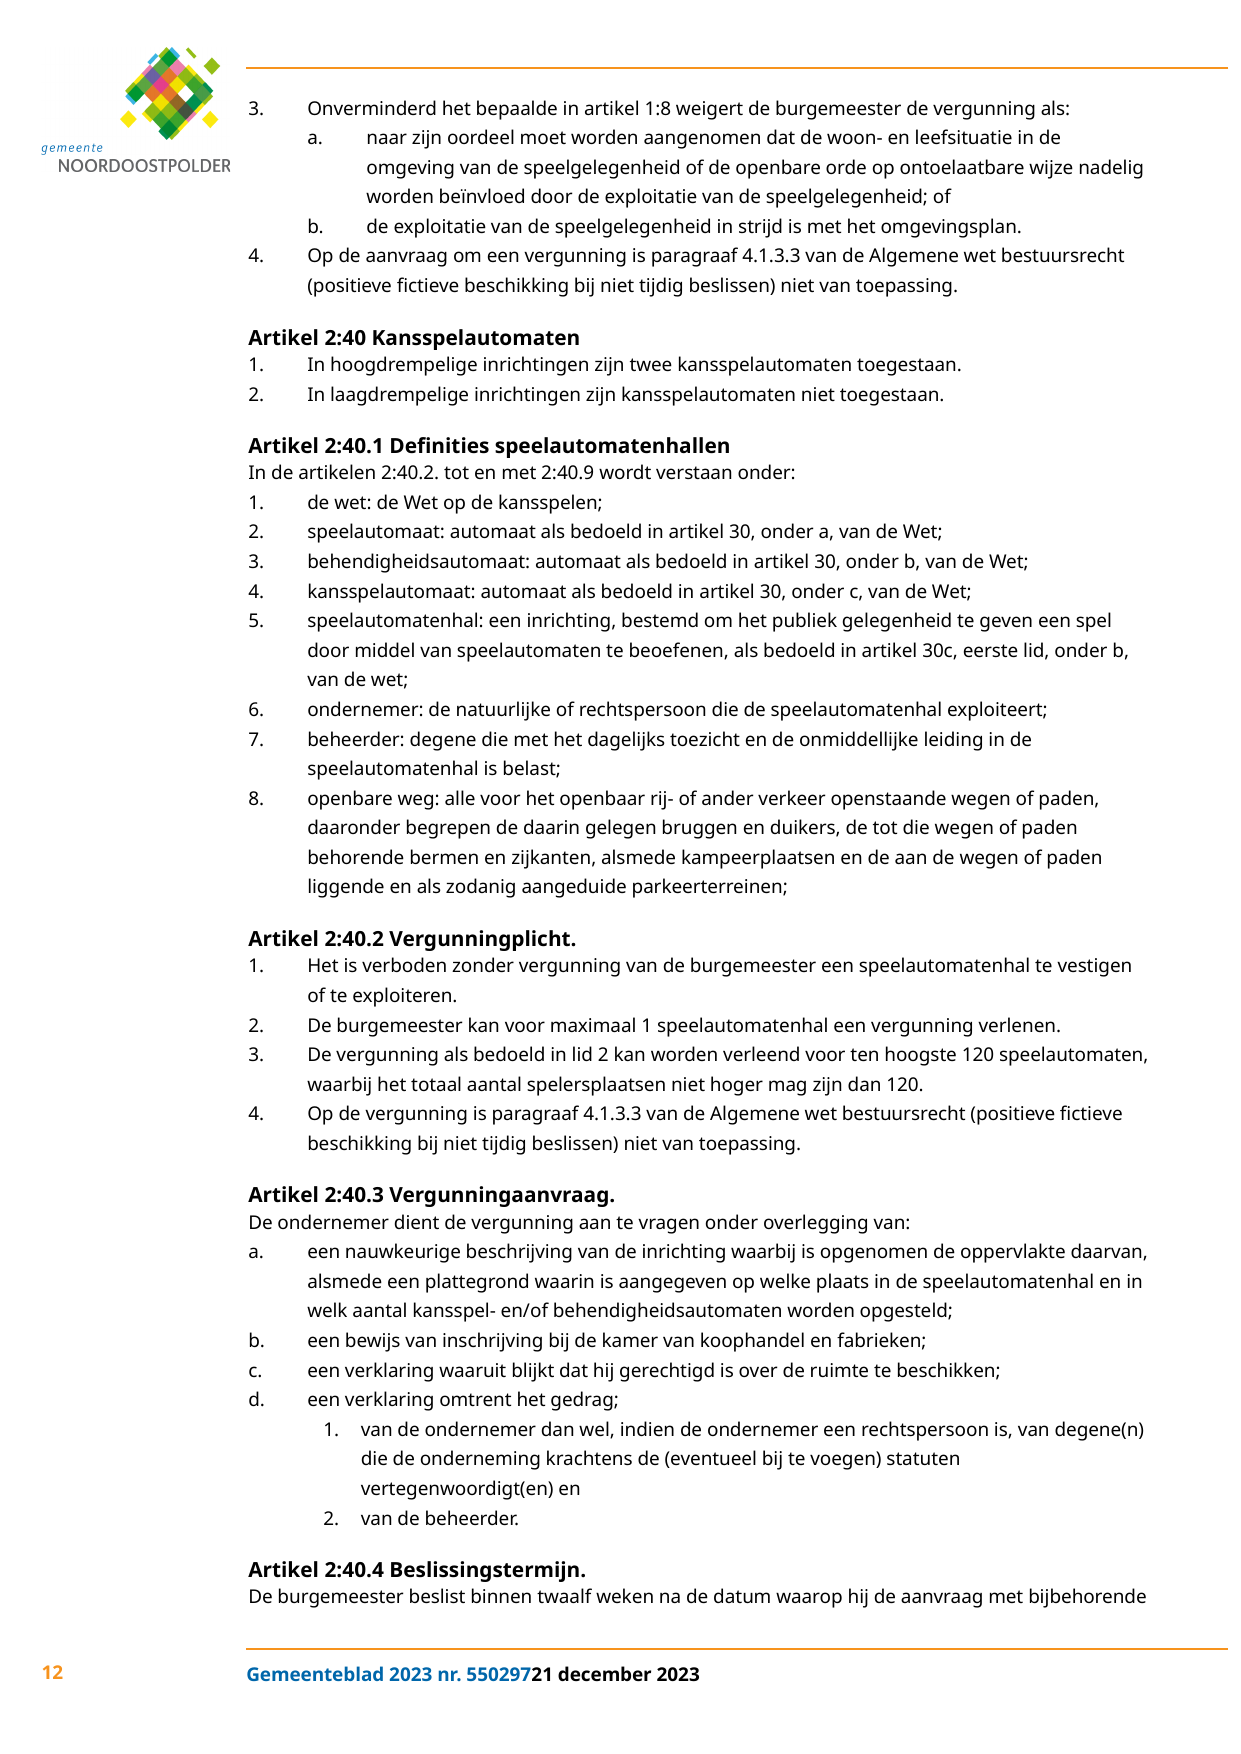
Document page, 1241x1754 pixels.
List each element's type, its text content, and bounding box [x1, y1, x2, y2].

list In laagdrempelige inrichtingen zijn kansspelautomaten niet toegestaan. [248, 381, 1152, 406]
list speelautomatenhal: een inrichting, bestemd om het publiek gelegenheid te geven een spel door middel van speelautomaten te beoefenen, als bedoeld in artikel 30c, eerste lid, onder b, van de wet; [248, 607, 1152, 692]
list een bewijs van inschrijving bij de kamer van koophandel en fabrieken; [248, 1327, 1152, 1353]
list speelautomaat: automaat als bedoeld in artikel 30, onder a, van de Wet; [248, 519, 1152, 544]
list van de ondernemer dan wel, indien de ondernemer een rechtspersoon is, van degene(n) die de onderneming krachtens de (eventueel bij te voegen) statuten vertegenwoordigt(en) en [323, 1416, 1152, 1501]
list beheerder: degene die met het dagelijks toezicht en de onmiddellijke leiding in de speelautomatenhal is belast; [248, 726, 1152, 781]
list de exploitatie van de speelgelegenheid in strijd is met het omgevingsplan. [307, 213, 1152, 239]
list De burgemeester kan voor maximaal 1 speelautomatenhal een vergunning verlenen. [248, 1012, 1152, 1037]
list Het is verboden zonder vergunning van de burgemeester een speelautomatenhal te vestigen of te exploiteren. [248, 953, 1152, 1008]
picture [41, 47, 231, 172]
text Artikel 2:40.3 Vergunningaanvraag. [248, 1181, 1152, 1209]
text Artikel 2:40 Kansspelautomaten [248, 323, 1152, 351]
list een nauwkeurige beschrijving van de inrichting waarbij is opgenomen de oppervlakte daarvan, alsmede een plattegrond waarin is aangegeven op welke plaats in de speelautomatenhal en in welk aantal kansspel- en/of behendigheidsautomaten worden opgesteld; [248, 1238, 1152, 1323]
list de wet: de Wet op de kansspelen; [248, 489, 1152, 515]
list Op de vergunning is paragraaf 4.1.3.3 van de Algemene wet bestuursrecht (positieve fictieve beschikking bij niet tijdig beslissen) niet van toepassing. [248, 1101, 1152, 1156]
list De vergunning als bedoeld in lid 2 kan worden verleend voor ten hoogste 120 speelautomaten, waarbij het totaal aantal spelersplaatsen niet hoger mag zijn dan 120. [248, 1041, 1152, 1097]
text Artikel 2:40.4 Beslissingstermijn. [248, 1555, 1152, 1584]
list openbare weg: alle voor het openbaar rij- of ander verkeer openstaande wegen of paden, daaronder begrepen de daarin gelegen bruggen en duikers, de tot die wegen of paden behorende bermen en zijkanten, alsmede kampeerplaatsen en de aan de wegen of paden liggende en als zodanig aangeduide parkeerterreinen; [248, 785, 1152, 899]
list behendigheidsautomaat: automaat als bedoeld in artikel 30, onder b, van de Wet; [248, 548, 1152, 574]
list kansspelautomaat: automaat als bedoeld in artikel 30, onder c, van de Wet; [248, 578, 1152, 604]
list naar zijn oordeel moet worden aangenomen dat de woon- en leefsituatie in de omgeving van de speelgelegenheid of de openbare orde op ontoelaatbare wijze nadelig worden beïnvloed door de exploitatie van de speelgelegenheid; of [307, 124, 1152, 209]
list van de beheerder. [323, 1505, 1152, 1531]
text De burgemeester beslist binnen twaalf weken na de datum waarop hij de aanvraag met bijbehorende [248, 1584, 1152, 1609]
text Artikel 2:40.1 Definities speelautomatenhallen [248, 431, 1152, 459]
list ondernemer: de natuurlijke of rechtspersoon die de speelautomatenhal exploiteert; [248, 696, 1152, 722]
list een verklaring waaruit blijkt dat hij gerechtigd is over de ruimte te beschikken; [248, 1357, 1152, 1383]
text In de artikelen 2:40.2. tot en met 2:40.9 wordt verstaan onder: [248, 459, 1152, 485]
list een verklaring omtrent het gedrag; [248, 1386, 1152, 1412]
list Onverminderd het bepaalde in artikel 1:8 weigert de burgemeester de vergunning als: [248, 95, 1152, 121]
list In hoogdrempelige inrichtingen zijn twee kansspelautomaten toegestaan. [248, 351, 1152, 377]
list Op de aanvraag om een vergunning is paragraaf 4.1.3.3 van de Algemene wet bestuursrecht (positieve fictieve beschikking bij niet tijdig beslissen) niet van toepassing. [248, 243, 1152, 298]
text De ondernemer dient de vergunning aan te vragen onder overlegging van: [248, 1209, 1152, 1235]
text Artikel 2:40.2 Vergunningplicht. [248, 924, 1152, 953]
